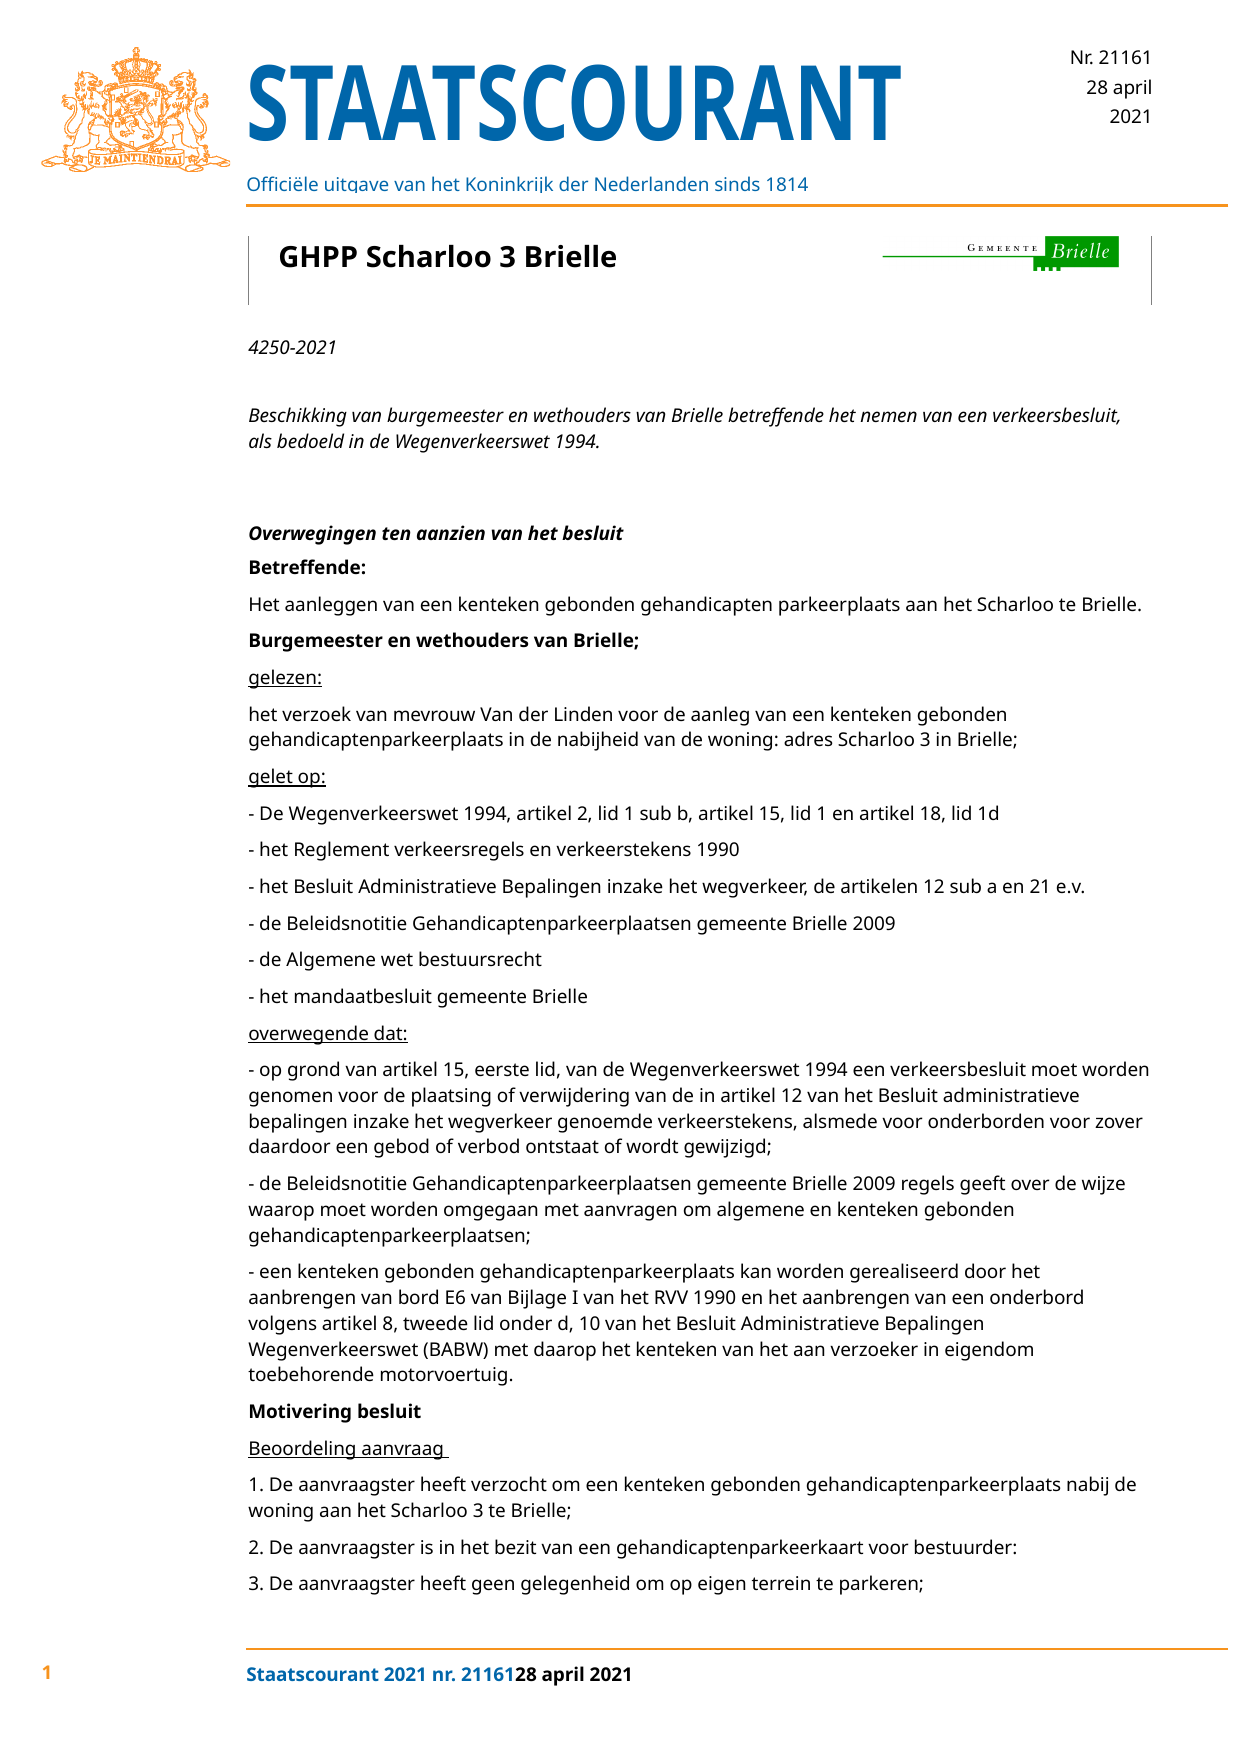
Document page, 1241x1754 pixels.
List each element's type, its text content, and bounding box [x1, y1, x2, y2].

picture [882, 236, 1119, 271]
text 4250-2021 [248, 334, 1152, 360]
text Motivering besluit [248, 1398, 1152, 1424]
table_header GHPP Scharloo 3 Brielle [249, 236, 850, 305]
text - De Wegenverkeerswet 1994, artikel 2, lid 1 sub b, artikel 15, lid 1 en artikel 18, lid 1d [248, 800, 1152, 826]
text Beoordeling aanvraag [248, 1435, 1152, 1461]
text - op grond van artikel 15, eerste lid, van de Wegenverkeerswet 1994 een verkeersbesluit moet worden genomen voor de plaatsing of verwijdering van de in artikel 12 van het Besluit administratieve bepalingen inzake het wegverkeer genoemde verkeerstekens, alsmede voor onderborden voor zover daardoor een gebod of verbod ontstaat of wordt gewijzigd; [248, 1057, 1152, 1159]
text - het Besluit Administratieve Bepalingen inzake het wegverkeer, de artikelen 12 sub a en 21 e.v. [248, 873, 1152, 899]
text - de Beleidsnotitie Gehandicaptenparkeerplaatsen gemeente Brielle 2009 regels geeft over de wijze waarop moet worden omgegaan met aanvragen om algemene en kenteken gebonden gehandicaptenparkeerplaatsen; [248, 1170, 1152, 1248]
text gelezen: [248, 664, 1152, 690]
text Betreffende: [248, 554, 1152, 580]
text 2. De aanvraagster is in het bezit van een gehandicaptenparkeerkaart voor bestuurder: [248, 1534, 1152, 1559]
text overwegende dat: [248, 1020, 1152, 1046]
text - een kenteken gebonden gehandicaptenparkeerplaats kan worden gerealiseerd door het aanbrengen van bord E6 van Bijlage I van het RVV 1990 en het aanbrengen van een onderbord volgens artikel 8, tweede lid onder d, 10 van het Besluit Administratieve Bepalingen Wegenverkeerswet (BABW) met daarop het kenteken van het aan verzoeker in eigendom toebehorende motorvoertuig. [248, 1258, 1152, 1387]
text Overwegingen ten aanzien van het besluit [248, 520, 1152, 546]
picture [41, 47, 231, 172]
text Beschikking van burgemeester en wethouders van Brielle betreffende het nemen van een verkeersbesluit, als bedoeld in de Wegenverkeerswet 1994. [248, 402, 1152, 454]
text gelet op: [248, 763, 1152, 789]
text - de Algemene wet bestuursrecht [248, 947, 1152, 972]
text het verzoek van mevrouw Van der Linden voor de aanleg van een kenteken gebonden gehandicaptenparkeerplaats in de nabijheid van de woning: adres Scharloo 3 in Brielle; [248, 701, 1152, 752]
table_header [850, 236, 1151, 305]
text 1. De aanvraagster heeft verzocht om een kenteken gebonden gehandicaptenparkeerplaats nabij de woning aan het Scharloo 3 te Brielle; [248, 1471, 1152, 1523]
text Burgemeester en wethouders van Brielle; [248, 627, 1152, 653]
text 3. De aanvraagster heeft geen gelegenheid om op eigen terrein te parkeren; [248, 1571, 1152, 1596]
text Het aanleggen van een kenteken gebonden gehandicapten parkeerplaats aan het Scharloo te Brielle. [248, 591, 1152, 617]
text - het Reglement verkeersregels en verkeerstekens 1990 [248, 837, 1152, 862]
text - de Beleidsnotitie Gehandicaptenparkeerplaatsen gemeente Brielle 2009 [248, 910, 1152, 936]
text - het mandaatbesluit gemeente Brielle [248, 983, 1152, 1009]
